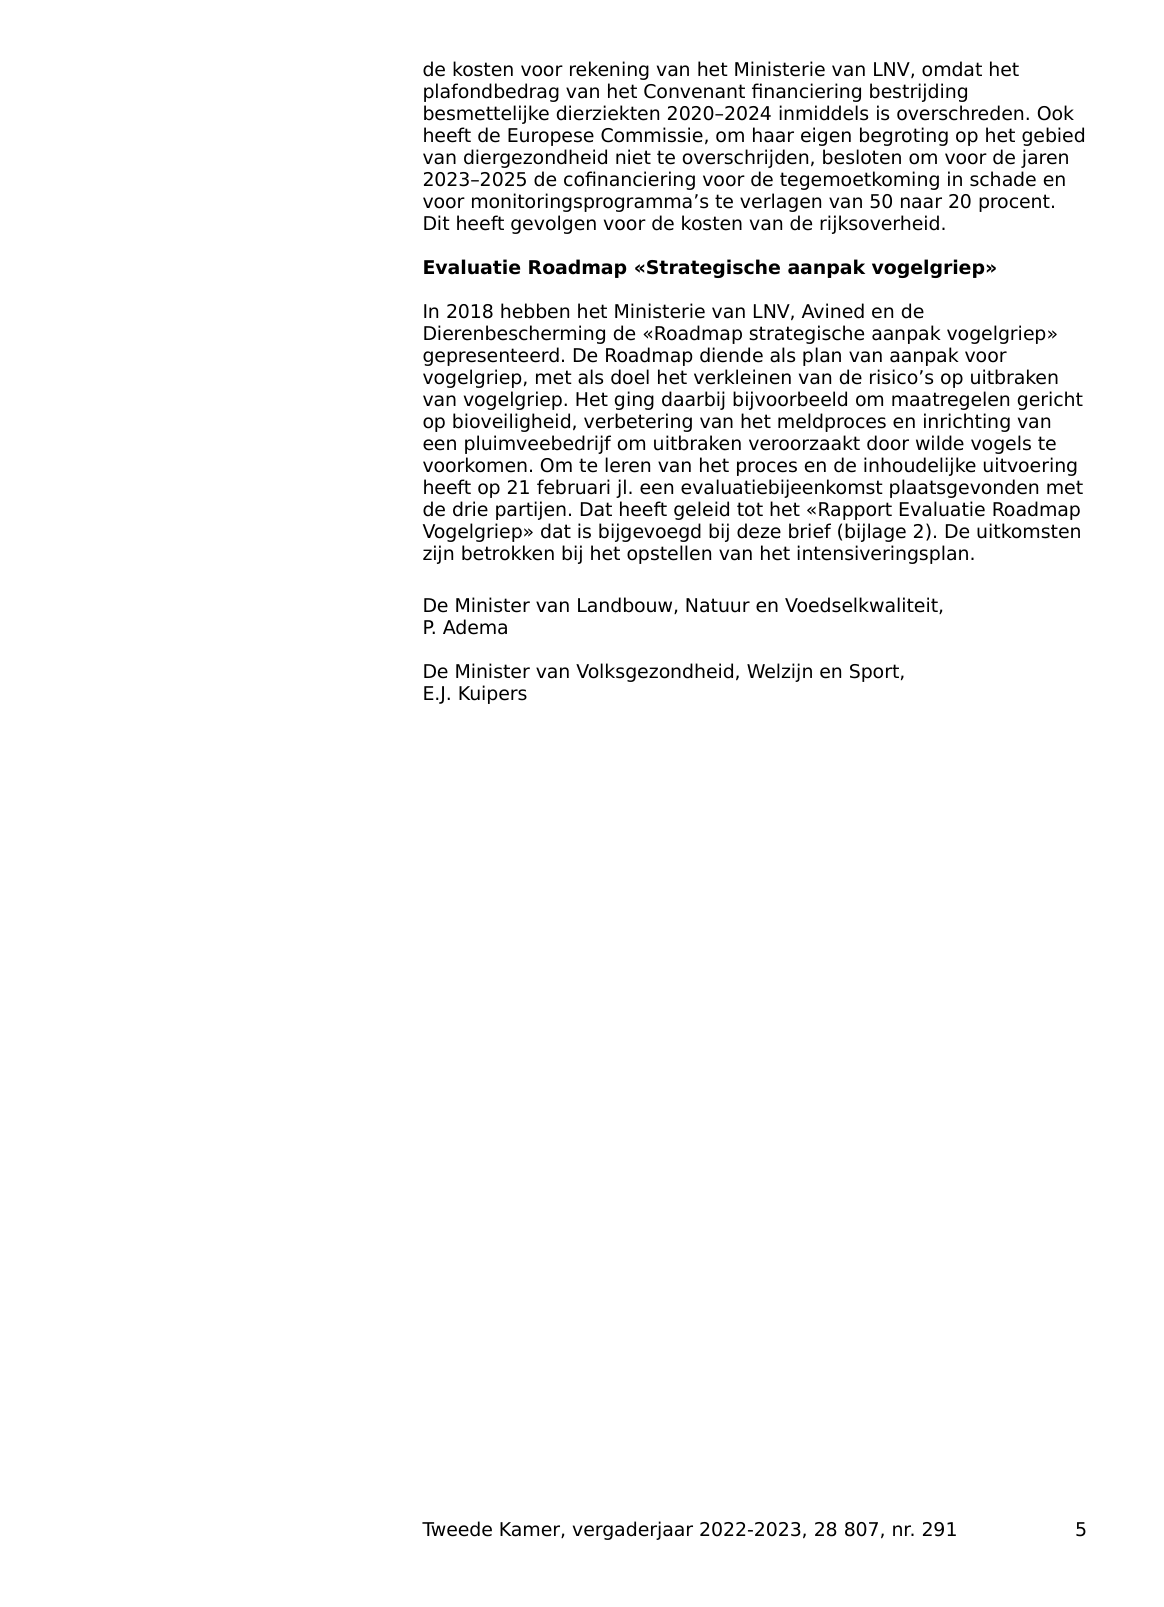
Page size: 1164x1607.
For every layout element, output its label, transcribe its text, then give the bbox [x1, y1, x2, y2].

text de kosten voor rekening van het Ministerie van LNV, omdat het plafondbedrag van het Convenant financiering bestrijding besmettelijke dierziekten 2020–2024 inmiddels is overschreden. Ook heeft de Europese Commissie, om haar eigen begroting op het gebied van diergezondheid niet te overschrijden, besloten om voor de jaren 2023–2025 de cofinanciering voor de tegemoetkoming in schade en voor monitoringsprogramma’s te verlagen van 50 naar 20 procent. Dit heeft gevolgen voor de kosten van de rijksoverheid. [422, 59, 1087, 235]
text De Minister van Volksgezondheid, Welzijn en Sport, E.J. Kuipers [422, 661, 1087, 705]
text In 2018 hebben het Ministerie van LNV, Avined en de Dierenbescherming de «Roadmap strategische aanpak vogelgriep» gepresenteerd. De Roadmap diende als plan van aanpak voor vogelgriep, met als doel het verkleinen van de risico’s op uitbraken van vogelgriep. Het ging daarbij bijvoorbeeld om maatregelen gericht op bioveiligheid, verbetering van het meldproces en inrichting van een pluimveebedrijf om uitbraken veroorzaakt door wilde vogels te voorkomen. Om te leren van het proces en de inhoudelijke uitvoering heeft op 21 februari jl. een evaluatiebijeenkomst plaatsgevonden met de drie partijen. Dat heeft geleid tot het «Rapport Evaluatie Roadmap Vogelgriep» dat is bijgevoegd bij deze brief (bijlage 2). De uitkomsten zijn betrokken bij het opstellen van het intensiveringsplan. [422, 301, 1087, 565]
subtitle Evaluatie Roadmap «Strategische aanpak vogelgriep» [422, 257, 1087, 279]
text De Minister van Landbouw, Natuur en Voedselkwaliteit, P. Adema [422, 595, 1087, 639]
